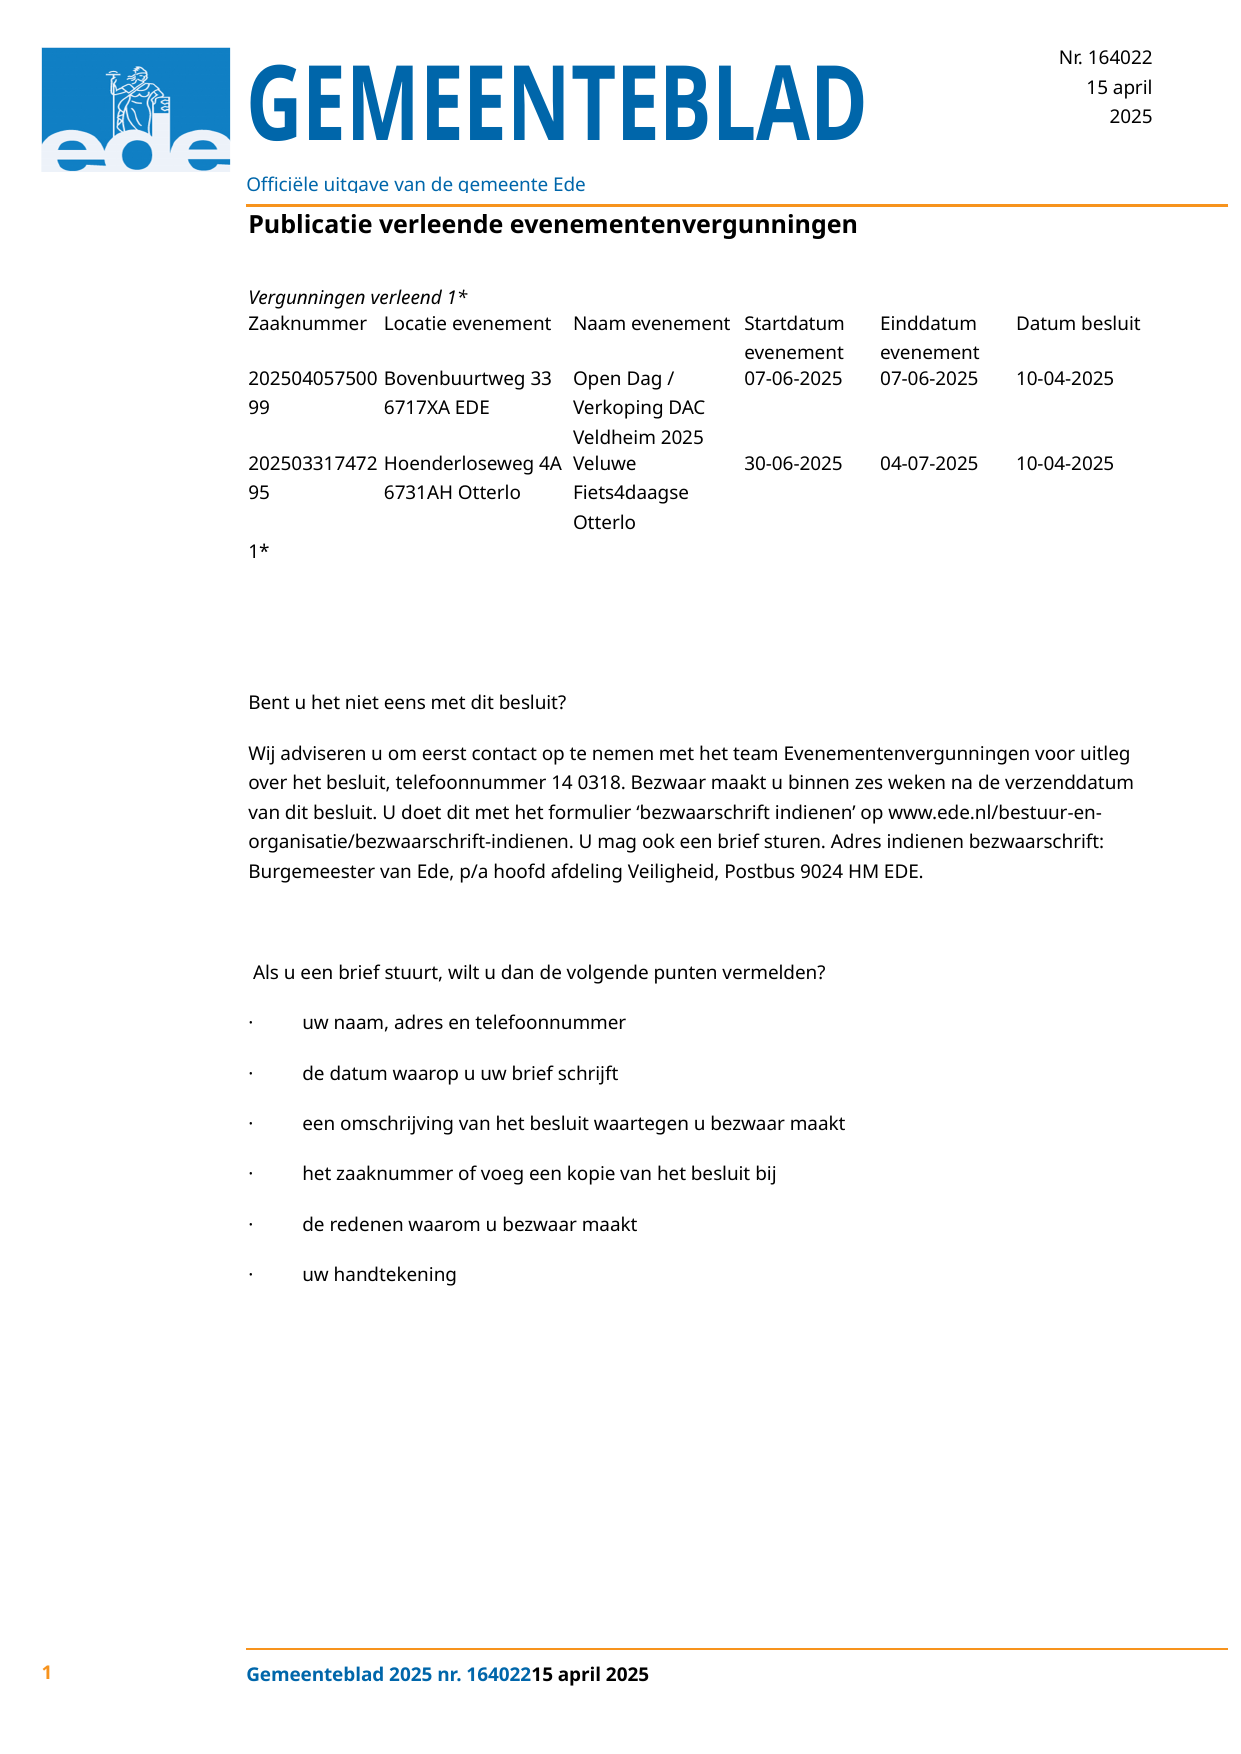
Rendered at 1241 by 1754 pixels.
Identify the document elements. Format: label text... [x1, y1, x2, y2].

text · uw naam, adres en telefoonnummer [248, 1009, 1152, 1035]
table_header Locatie evenement [384, 310, 573, 365]
picture [41, 47, 231, 172]
table_cell 10-04-2025 [1016, 450, 1152, 535]
text · een omschrijving van het besluit waartegen u bezwaar maakt [248, 1110, 1152, 1136]
text · de datum waarop u uw brief schrijft [248, 1060, 1152, 1085]
text · het zaaknummer of voeg een kopie van het besluit bij [248, 1161, 1152, 1186]
text Als u een brief stuurt, wilt u dan de volgende punten vermelden? [248, 959, 1152, 984]
text Publicatie verleende evenementenvergunningen [248, 207, 1152, 241]
text Bent u het niet eens met dit besluit? [248, 689, 1152, 715]
table_cell 20250405750099 [248, 365, 384, 450]
table_cell 04-07-2025 [880, 450, 1016, 535]
table_header Naam evenement [573, 310, 744, 365]
table_cell 20250331747295 [248, 450, 384, 535]
text 1* [248, 538, 1152, 564]
table_cell 07-06-2025 [880, 365, 1016, 450]
table_cell 07-06-2025 [744, 365, 880, 450]
table_header Datum besluit [1016, 310, 1152, 365]
text · de redenen waarom u bezwaar maakt [248, 1211, 1152, 1237]
table_header Startdatum evenement [744, 310, 880, 365]
table_cell Hoenderloseweg 4A 6731AH Otterlo [384, 450, 573, 535]
text Vergunningen verleend 1* [248, 284, 1152, 309]
table_header Einddatum evenement [880, 310, 1016, 365]
table_cell 30-06-2025 [744, 450, 880, 535]
table_cell Veluwe Fiets4daagse Otterlo [573, 450, 744, 535]
text · uw handtekening [248, 1261, 1152, 1287]
table_header Zaaknummer [248, 310, 384, 365]
table_cell 10-04-2025 [1016, 365, 1152, 450]
table_cell Open Dag / Verkoping DAC Veldheim 2025 [573, 365, 744, 450]
table_cell Bovenbuurtweg 33 6717XA EDE [384, 365, 573, 450]
text Wij adviseren u om eerst contact op te nemen met het team Evenementenvergunningen voor uitleg over het besluit, telefoonnummer 14 0318. Bezwaar maakt u binnen zes weken na de verzenddatum van dit besluit. U doet dit met het formulier ‘bezwaarschrift indienen’ op www.ede.nl/bestuur-en-organisatie/bezwaarschrift-indienen. U mag ook een brief sturen. Adres indienen bezwaarschrift: Burgemeester van Ede, p/a hoofd afdeling Veiligheid, Postbus 9024 HM EDE. [248, 740, 1152, 884]
